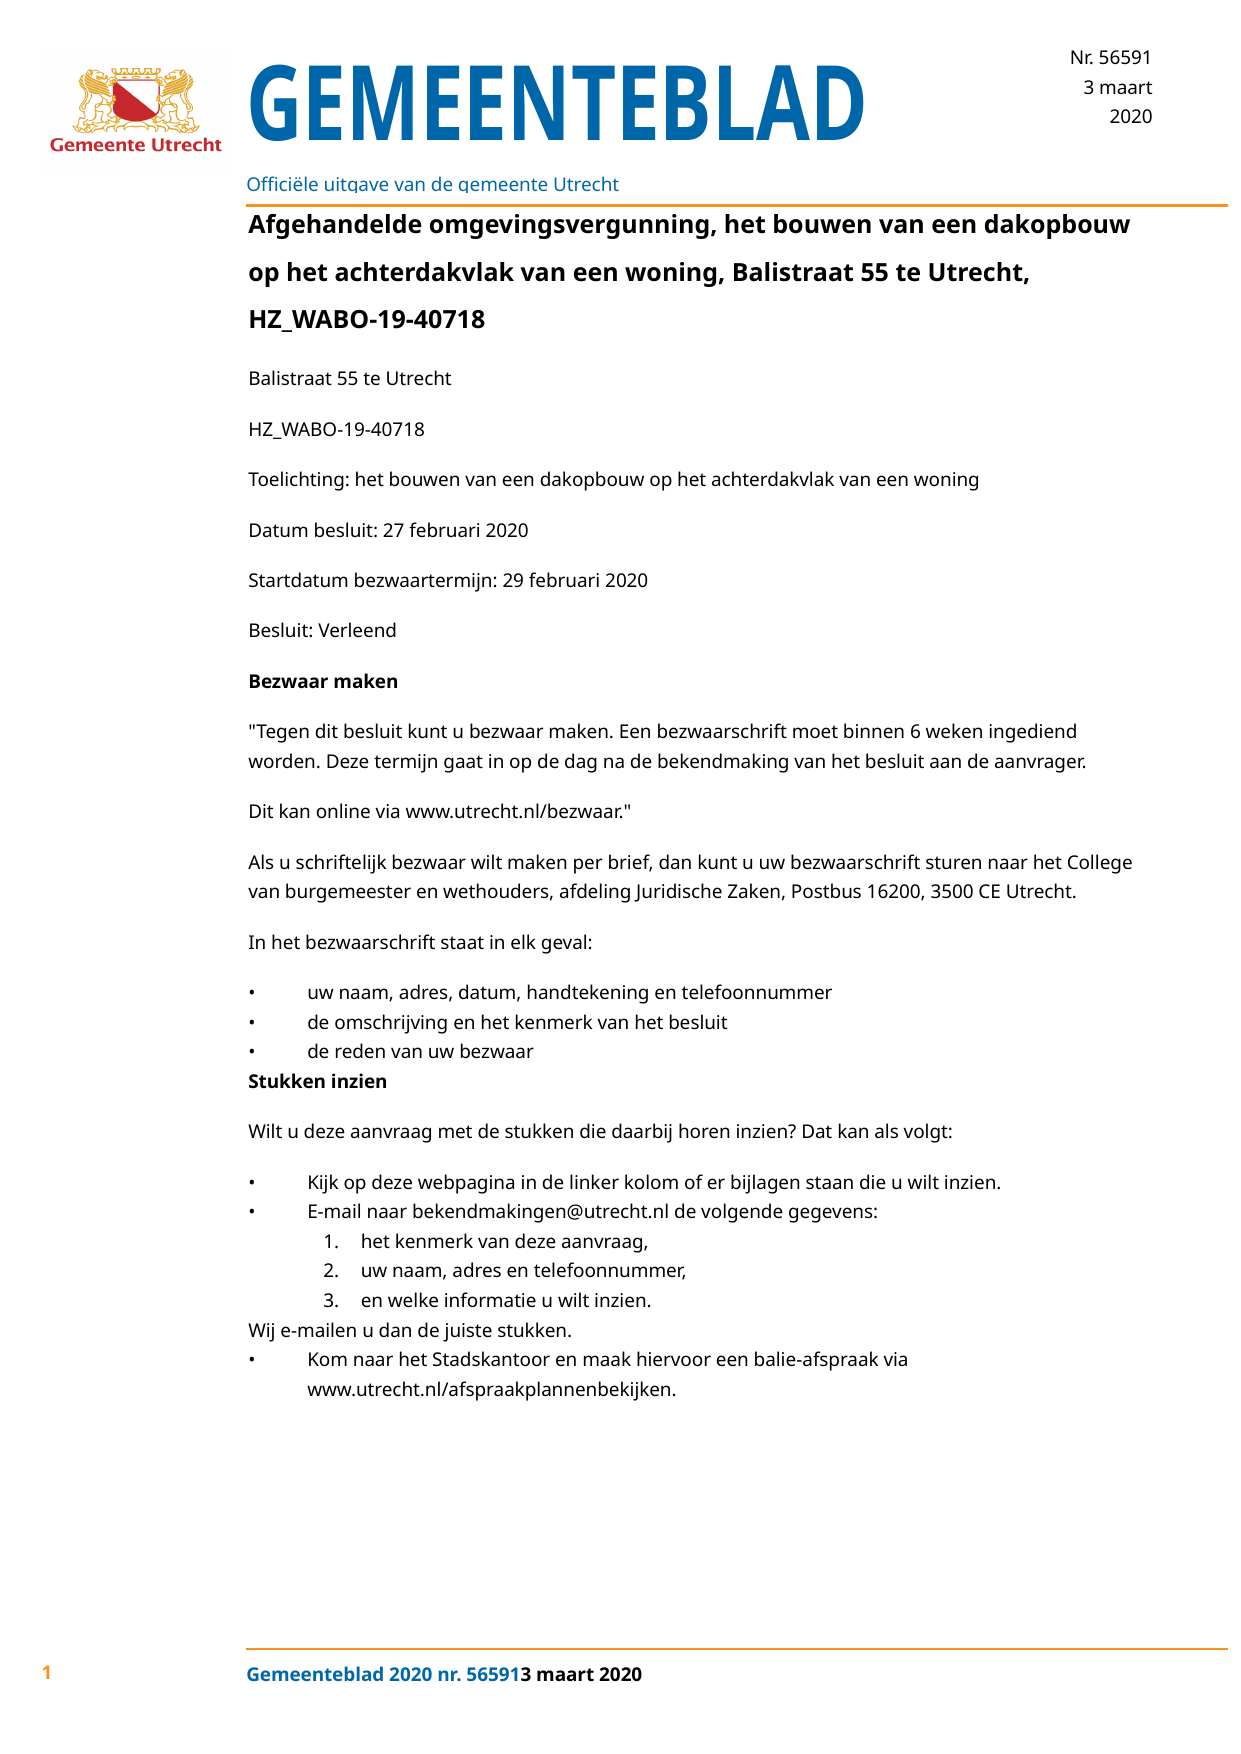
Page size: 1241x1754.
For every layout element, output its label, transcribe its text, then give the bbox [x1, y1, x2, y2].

text Besluit: Verleend [248, 618, 1152, 643]
list uw naam, adres en telefoonnummer, [323, 1258, 1152, 1283]
list Kom naar het Stadskantoor en maak hiervoor een balie-afspraak via www.utrecht.nl/afspraakplannenbekijken. [248, 1346, 1152, 1402]
list en welke informatie u wilt inzien. [323, 1287, 1152, 1313]
list Kijk op deze webpagina in de linker kolom of er bijlagen staan die u wilt inzien. [248, 1169, 1152, 1194]
text Balistraat 55 te Utrecht [248, 366, 1152, 391]
text Wilt u deze aanvraag met de stukken die daarbij horen inzien? Dat kan als volgt: [248, 1118, 1152, 1144]
list E-mail naar bekendmakingen@utrecht.nl de volgende gegevens: [248, 1198, 1152, 1224]
text Startdatum bezwaartermijn: 29 februari 2020 [248, 567, 1152, 593]
picture [41, 47, 231, 172]
list het kenmerk van deze aanvraag, [323, 1228, 1152, 1254]
text "Tegen dit besluit kunt u bezwaar maken. Een bezwaarschrift moet binnen 6 weken ingediend worden. Deze termijn gaat in op de dag na de bekendmaking van het besluit aan de aanvrager. [248, 718, 1152, 774]
text Wij e-mailen u dan de juiste stukken. [248, 1317, 1152, 1342]
text Dit kan online via www.utrecht.nl/bezwaar." [248, 798, 1152, 824]
text Stukken inzien [248, 1068, 1152, 1094]
text Toelichting: het bouwen van een dakopbouw op het achterdakvlak van een woning [248, 466, 1152, 492]
text Datum besluit: 27 februari 2020 [248, 517, 1152, 542]
text Als u schriftelijk bezwaar wilt maken per brief, dan kunt u uw bezwaarschrift sturen naar het College van burgemeester en wethouders, afdeling Juridische Zaken, Postbus 16200, 3500 CE Utrecht. [248, 849, 1152, 904]
text HZ_WABO-19-40718 [248, 416, 1152, 442]
text Bezwaar maken [248, 668, 1152, 694]
list uw naam, adres, datum, handtekening en telefoonnummer [248, 979, 1152, 1005]
list de omschrijving en het kenmerk van het besluit [248, 1009, 1152, 1034]
text In het bezwaarschrift staat in elk geval: [248, 929, 1152, 954]
list de reden van uw bezwaar [248, 1038, 1152, 1064]
text Afgehandelde omgevingsvergunning, het bouwen van een dakopbouw op het achterdakvlak van een woning, Balistraat 55 te Utrecht, HZ_WABO-19-40718 [248, 207, 1152, 336]
